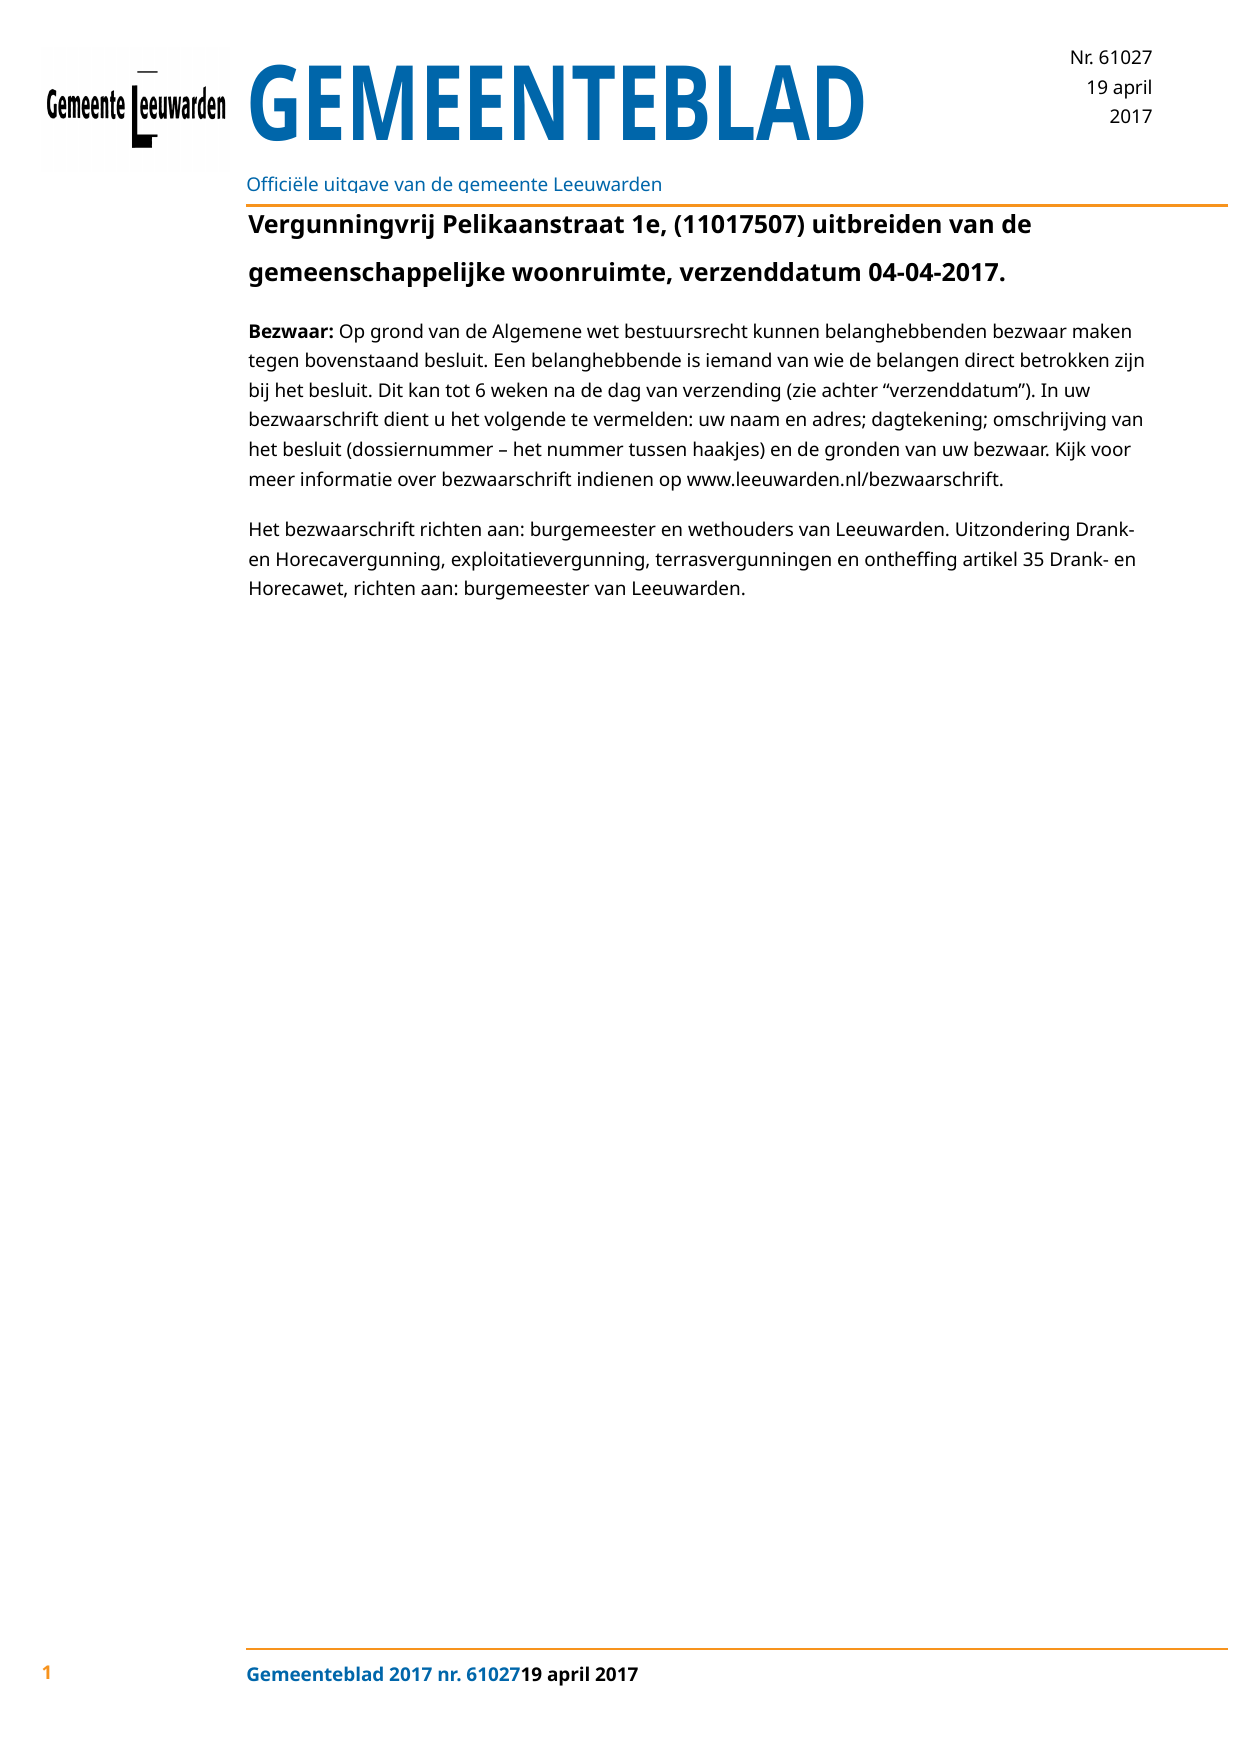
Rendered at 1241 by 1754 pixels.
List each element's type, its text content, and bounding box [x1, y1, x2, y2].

text Het bezwaarschrift richten aan: burgemeester en wethouders van Leeuwarden. Uitzondering Drank- en Horecavergunning, exploitatievergunning, terrasvergunningen en ontheffing artikel 35 Drank- en Horecawet, richten aan: burgemeester van Leeuwarden. [248, 516, 1152, 601]
picture [41, 47, 231, 172]
text Vergunningvrij Pelikaanstraat 1e, (11017507) uitbreiden van de gemeenschappelijke woonruimte, verzenddatum 04-04-2017. [248, 207, 1152, 288]
text Bezwaar: Op grond van de Algemene wet bestuursrecht kunnen belanghebbenden bezwaar maken tegen bovenstaand besluit. Een belanghebbende is iemand van wie de belangen direct betrokken zijn bij het besluit. Dit kan tot 6 weken na de dag van verzending (zie achter “verzenddatum”). In uw bezwaarschrift dient u het volgende te vermelden: uw naam en adres; dagtekening; omschrijving van het besluit (dossiernummer – het nummer tussen haakjes) en de gronden van uw bezwaar. Kijk voor meer informatie over bezwaarschrift indienen op www.leeuwarden.nl/bezwaarschrift. [248, 318, 1152, 492]
